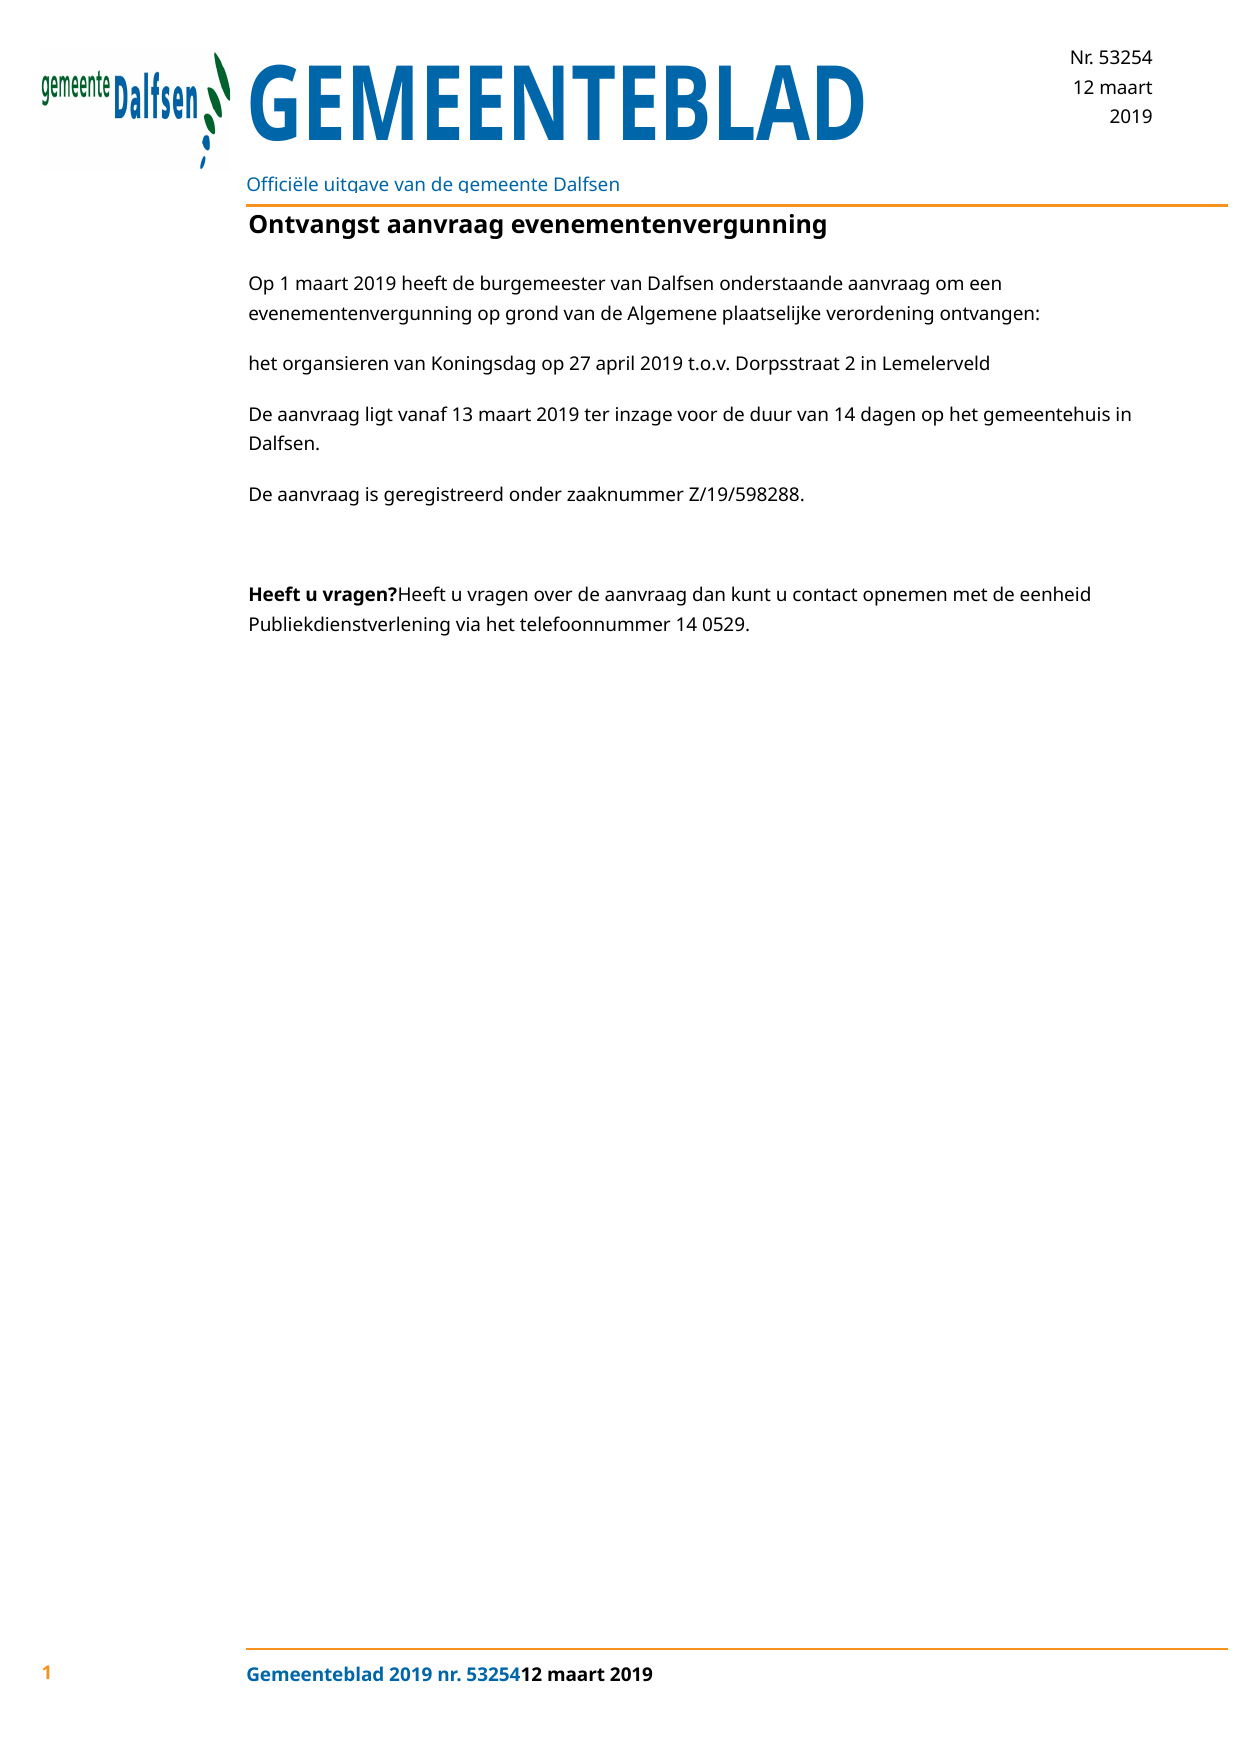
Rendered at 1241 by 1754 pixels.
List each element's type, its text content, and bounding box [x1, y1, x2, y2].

text Ontvangst aanvraag evenementenvergunning [248, 207, 1152, 241]
text Op 1 maart 2019 heeft de burgemeester van Dalfsen onderstaande aanvraag om een evenementenvergunning op grond van de Algemene plaatselijke verordening ontvangen: [248, 270, 1152, 326]
text De aanvraag is geregistreerd onder zaaknummer Z/19/598288. [248, 481, 1152, 506]
text De aanvraag ligt vanaf 13 maart 2019 ter inzage voor de duur van 14 dagen op het gemeentehuis in Dalfsen. [248, 401, 1152, 456]
picture [41, 47, 231, 172]
text het organsieren van Koningsdag op 27 april 2019 t.o.v. Dorpsstraat 2 in Lemelerveld [248, 350, 1152, 376]
text Heeft u vragen?Heeft u vragen over de aanvraag dan kunt u contact opnemen met de eenheid Publiekdienstverlening via het telefoonnummer 14 0529. [248, 582, 1152, 637]
